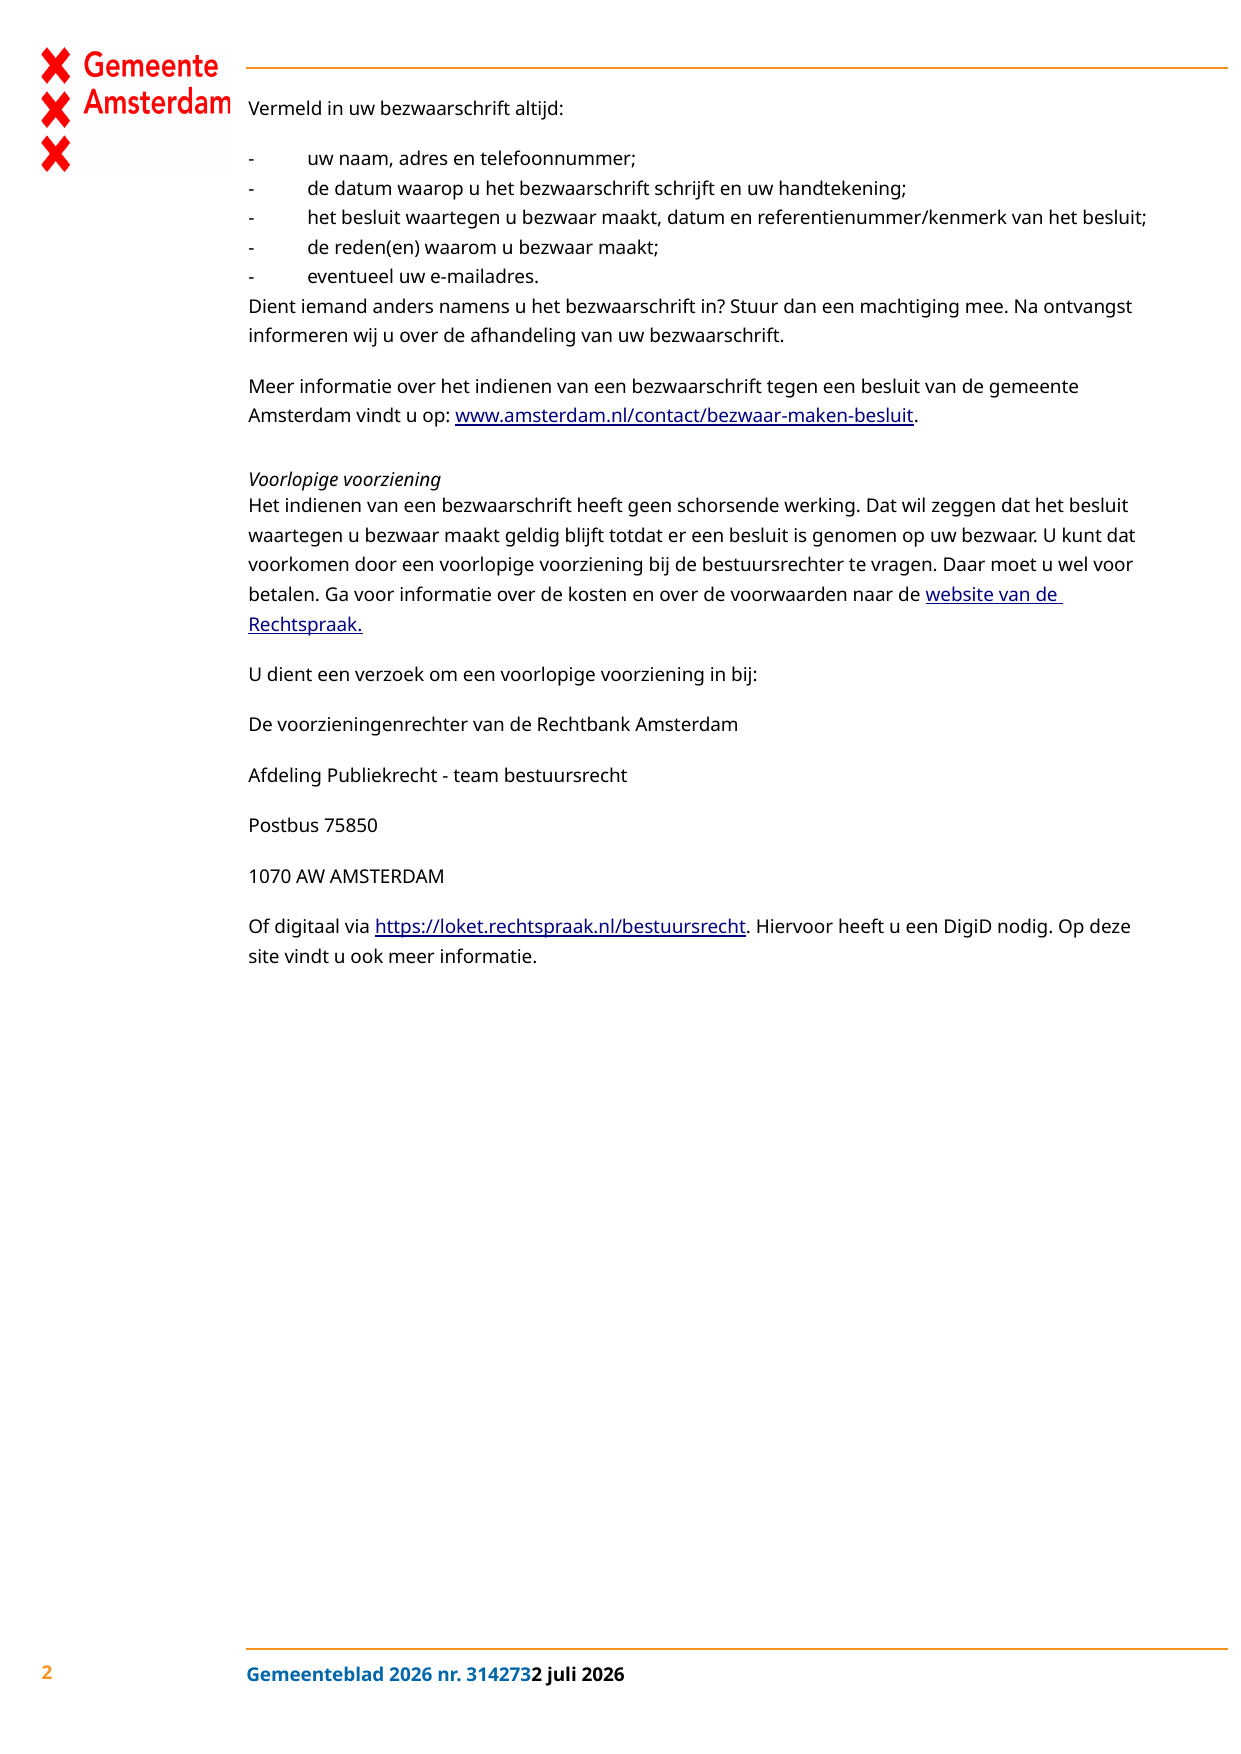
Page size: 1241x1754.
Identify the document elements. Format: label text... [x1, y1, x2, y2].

text Voorlopige voorziening [248, 467, 1152, 492]
text Dient iemand anders namens u het bezwaarschrift in? Stuur dan een machtiging mee. Na ontvangst informeren wij u over de afhandeling van uw bezwaarschrift. [248, 293, 1152, 348]
list de reden(en) waarom u bezwaar maakt; [248, 234, 1152, 260]
text Of digitaal via https://loket.rechtspraak.nl/bestuursrecht. Hiervoor heeft u een DigiD nodig. Op deze site vindt u ook meer informatie. [248, 913, 1152, 968]
list het besluit waartegen u bezwaar maakt, datum en referentienummer/kenmerk van het besluit; [248, 204, 1152, 230]
list de datum waarop u het bezwaarschrift schrijft en uw handtekening; [248, 175, 1152, 201]
text Meer informatie over het indienen van een bezwaarschrift tegen een besluit van de gemeente Amsterdam vindt u op: www.amsterdam.nl/contact/bezwaar-maken-besluit. [248, 373, 1152, 428]
list eventueel uw e-mailadres. [248, 263, 1152, 289]
picture [41, 47, 231, 172]
text Vermeld in uw bezwaarschrift altijd: [248, 95, 1152, 121]
text Afdeling Publiekrecht - team bestuursrecht [248, 762, 1152, 788]
text De voorzieningenrechter van de Rechtbank Amsterdam [248, 712, 1152, 737]
text Postbus 75850 [248, 812, 1152, 838]
text 1070 AW AMSTERDAM [248, 863, 1152, 888]
text U dient een verzoek om een voorlopige voorziening in bij: [248, 661, 1152, 687]
text Het indienen van een bezwaarschrift heeft geen schorsende werking. Dat wil zeggen dat het besluit waartegen u bezwaar maakt geldig blijft totdat er een besluit is genomen op uw bezwaar. U kunt dat voorkomen door een voorlopige voorziening bij de bestuursrechter te vragen. Daar moet u wel voor betalen. Ga voor informatie over de kosten en over de voorwaarden naar de website van de Rechtspraak. [248, 492, 1152, 636]
list uw naam, adres en telefoonnummer; [248, 145, 1152, 171]
